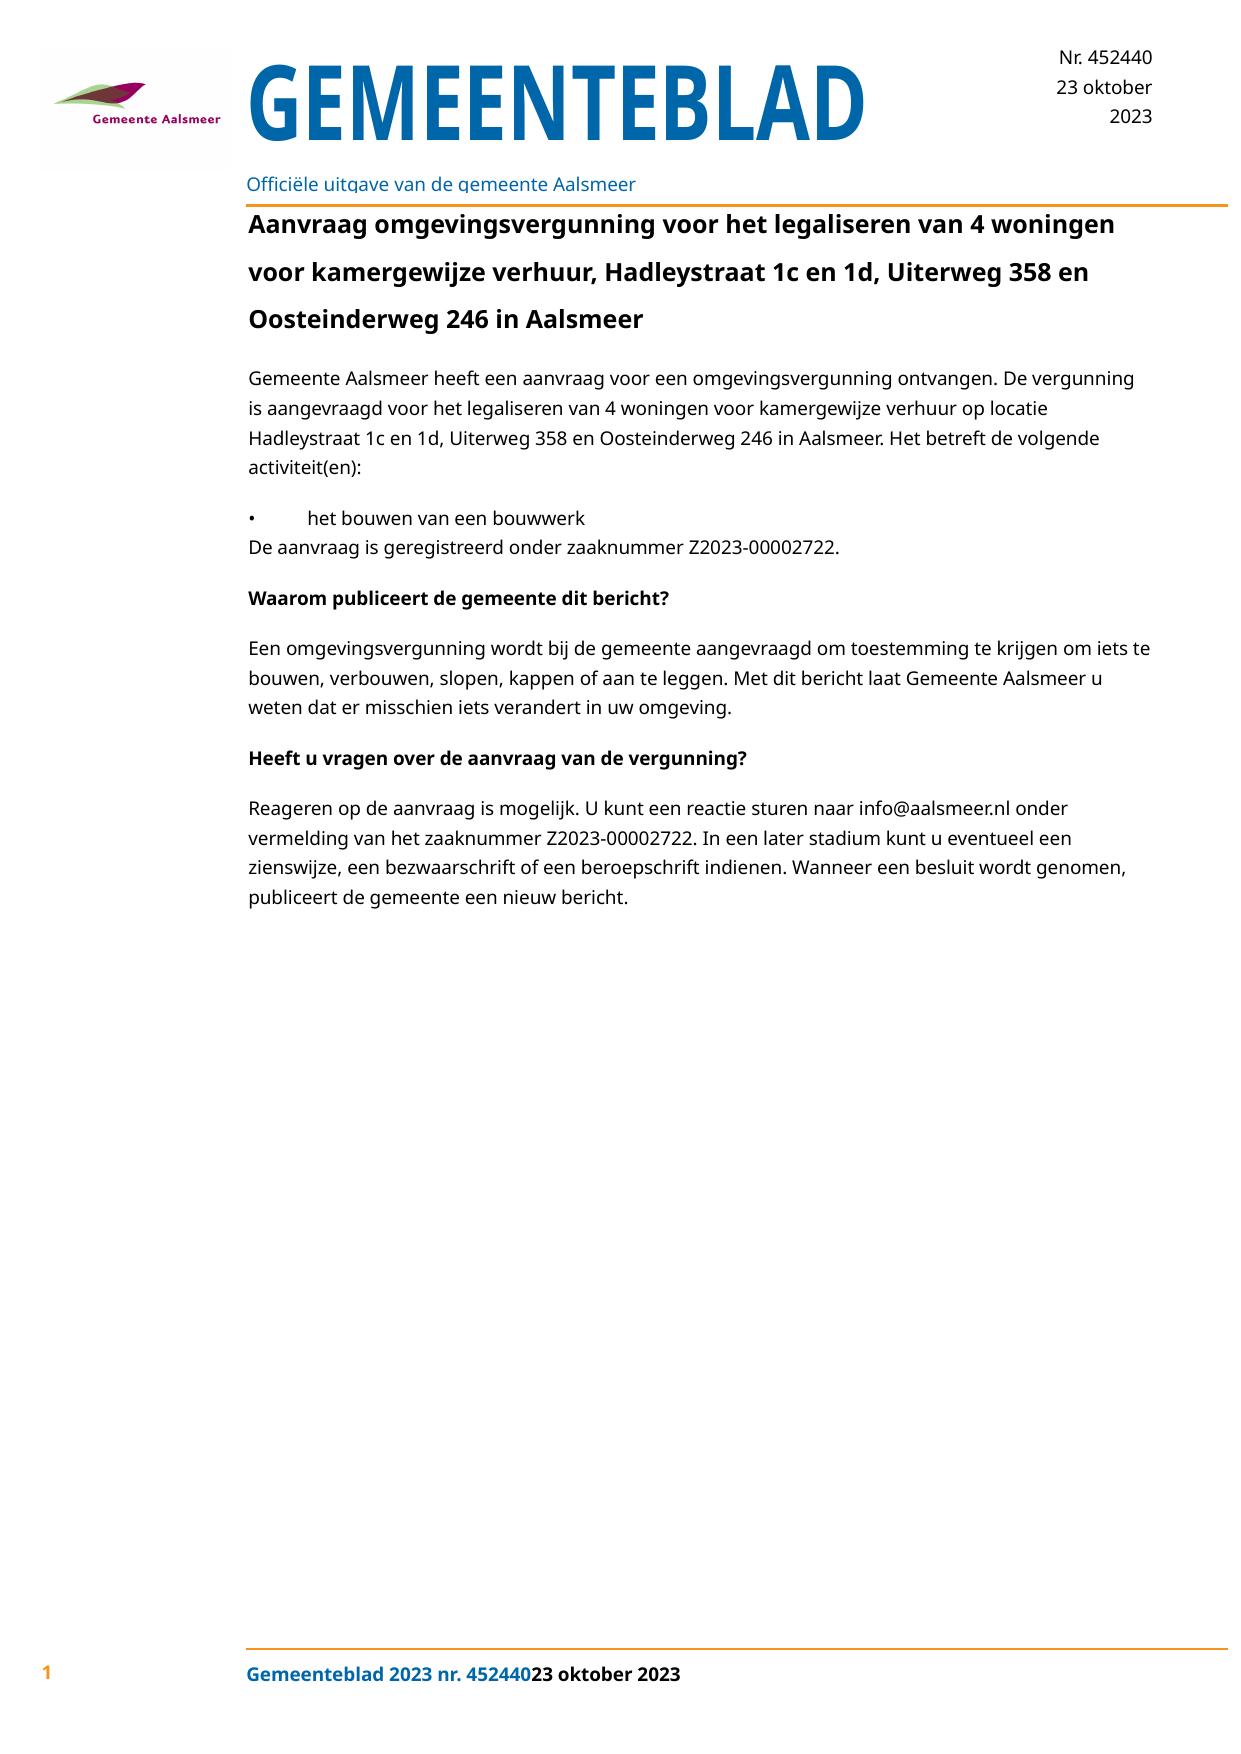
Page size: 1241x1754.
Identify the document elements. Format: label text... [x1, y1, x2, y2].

text Heeft u vragen over de aanvraag van de vergunning? [248, 745, 1152, 770]
text Aanvraag omgevingsvergunning voor het legaliseren van 4 woningen voor kamergewijze verhuur, Hadleystraat 1c en 1d, Uiterweg 358 en Oosteinderweg 246 in Aalsmeer [248, 207, 1152, 336]
text Een omgevingsvergunning wordt bij de gemeente aangevraagd om toestemming te krijgen om iets te bouwen, verbouwen, slopen, kappen of aan te leggen. Met dit bericht laat Gemeente Aalsmeer u weten dat er misschien iets verandert in uw omgeving. [248, 635, 1152, 720]
text De aanvraag is geregistreerd onder zaaknummer Z2023-00002722. [248, 534, 1152, 560]
list het bouwen van een bouwwerk [248, 505, 1152, 530]
text Reageren op de aanvraag is mogelijk. U kunt een reactie sturen naar info@aalsmeer.nl onder vermelding van het zaaknummer Z2023-00002722. In een later stadium kunt u eventueel een zienswijze, een bezwaarschrift of een beroepschrift indienen. Wanneer een besluit wordt genomen, publiceert de gemeente een nieuw bericht. [248, 795, 1152, 909]
text Gemeente Aalsmeer heeft een aanvraag voor een omgevingsvergunning ontvangen. De vergunning is aangevraagd voor het legaliseren van 4 woningen voor kamergewijze verhuur op locatie Hadleystraat 1c en 1d, Uiterweg 358 en Oosteinderweg 246 in Aalsmeer. Het betreft de volgende activiteit(en): [248, 366, 1152, 480]
picture [41, 47, 231, 172]
text Waarom publiceert de gemeente dit bericht? [248, 585, 1152, 610]
